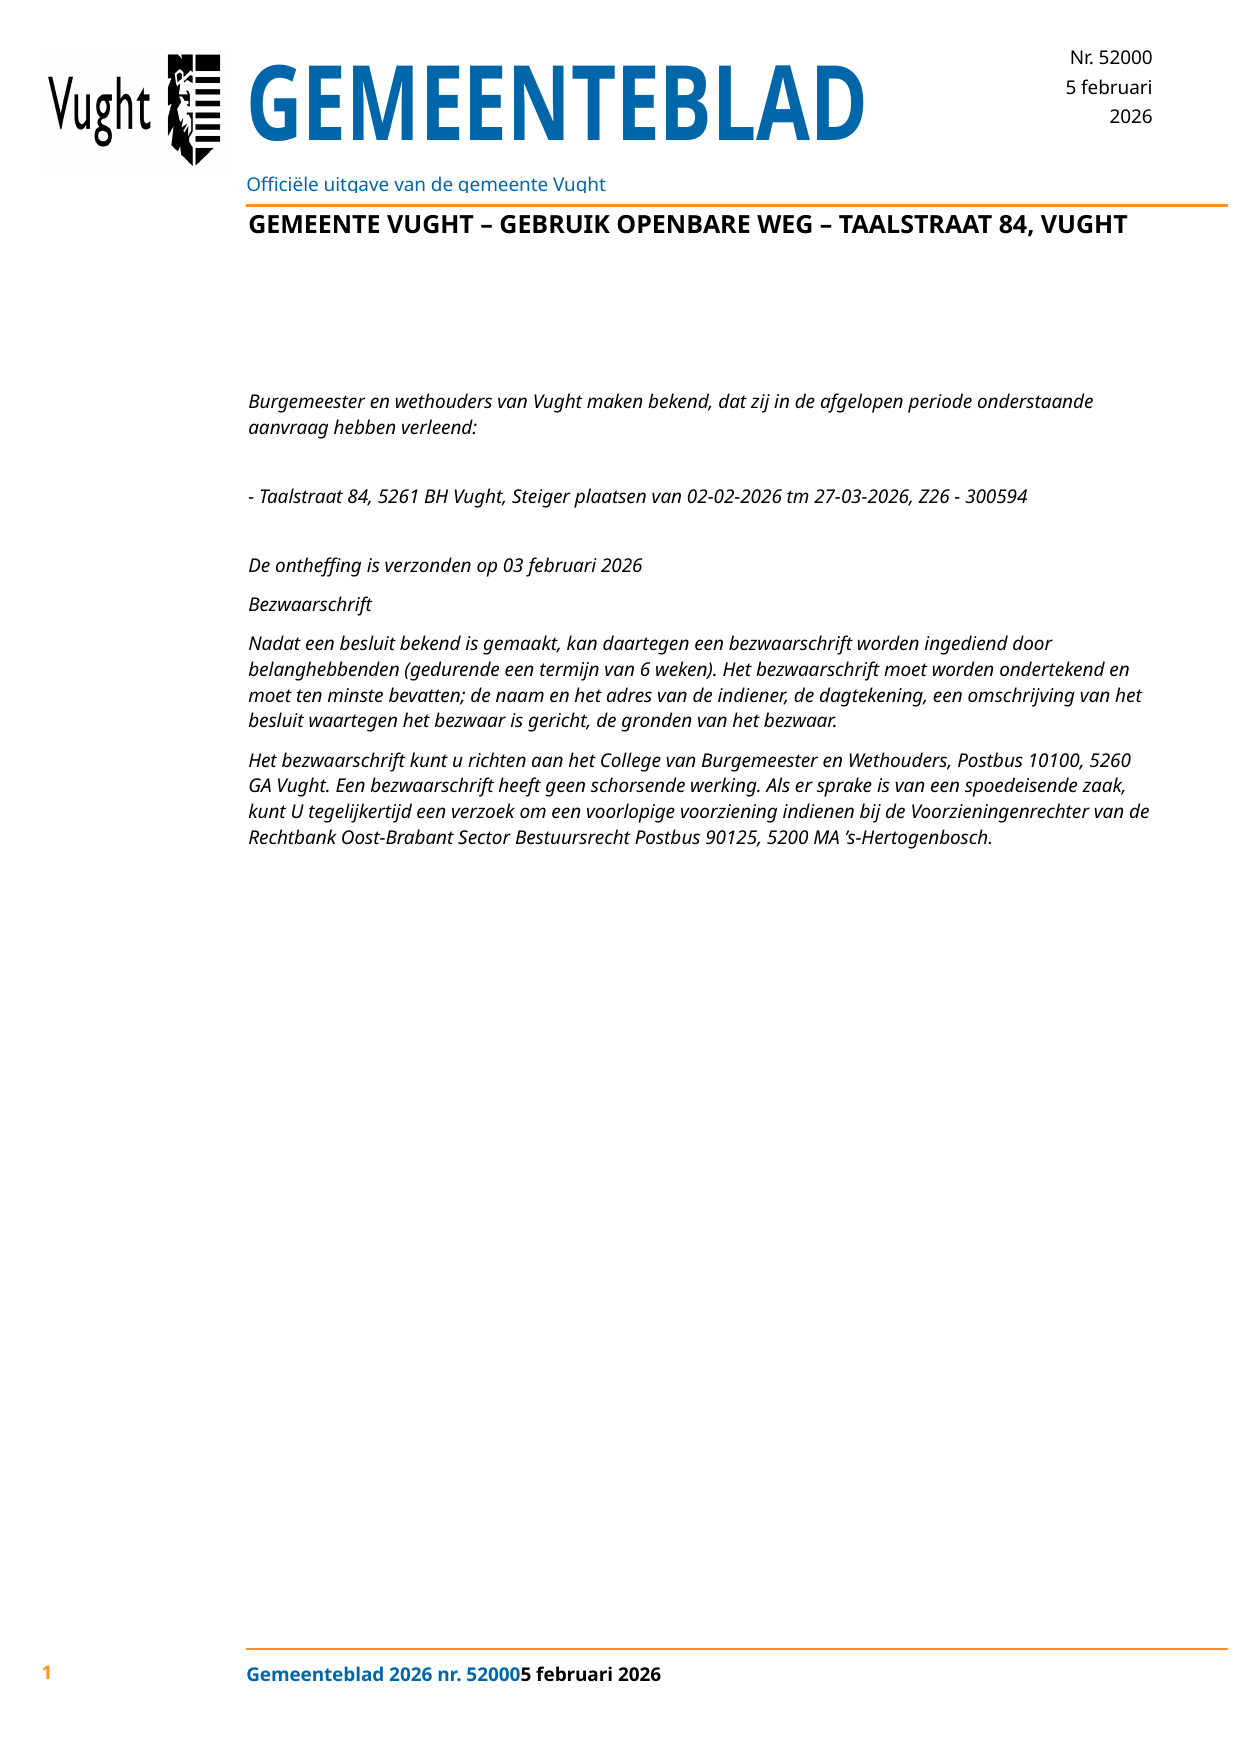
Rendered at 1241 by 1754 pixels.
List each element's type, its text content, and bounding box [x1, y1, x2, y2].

text Nadat een besluit bekend is gemaakt, kan daartegen een bezwaarschrift worden ingediend door belanghebbenden (gedurende een termijn van 6 weken). Het bezwaarschrift moet worden ondertekend en moet ten minste bevatten; de naam en het adres van de indiener, de dagtekening, een omschrijving van het besluit waartegen het bezwaar is gericht, de gronden van het bezwaar. [248, 630, 1152, 733]
picture [41, 47, 231, 172]
text GEMEENTE VUGHT – GEBRUIK OPENBARE WEG – TAALSTRAAT 84, VUGHT [248, 207, 1152, 241]
text Bezwaarschrift [248, 591, 1152, 617]
text De ontheffing is verzonden op 03 februari 2026 [248, 552, 1152, 578]
text Het bezwaarschrift kunt u richten aan het College van Burgemeester en Wethouders, Postbus 10100, 5260 GA Vught. Een bezwaarschrift heeft geen schorsende werking. Als er sprake is van een spoedeisende zaak, kunt U tegelijkertijd een verzoek om een voorlopige voorziening indienen bij de Voorzieningenrechter van de Rechtbank Oost-Brabant Sector Bestuursrecht Postbus 90125, 5200 MA ’s-Hertogenbosch. [248, 747, 1152, 850]
text Burgemeester en wethouders van Vught maken bekend, dat zij in de afgelopen periode onderstaande aanvraag hebben verleend: [248, 388, 1152, 440]
text - Taalstraat 84, 5261 BH Vught, Steiger plaatsen van 02-02-2026 tm 27-03-2026, Z26 - 300594 [248, 483, 1152, 509]
